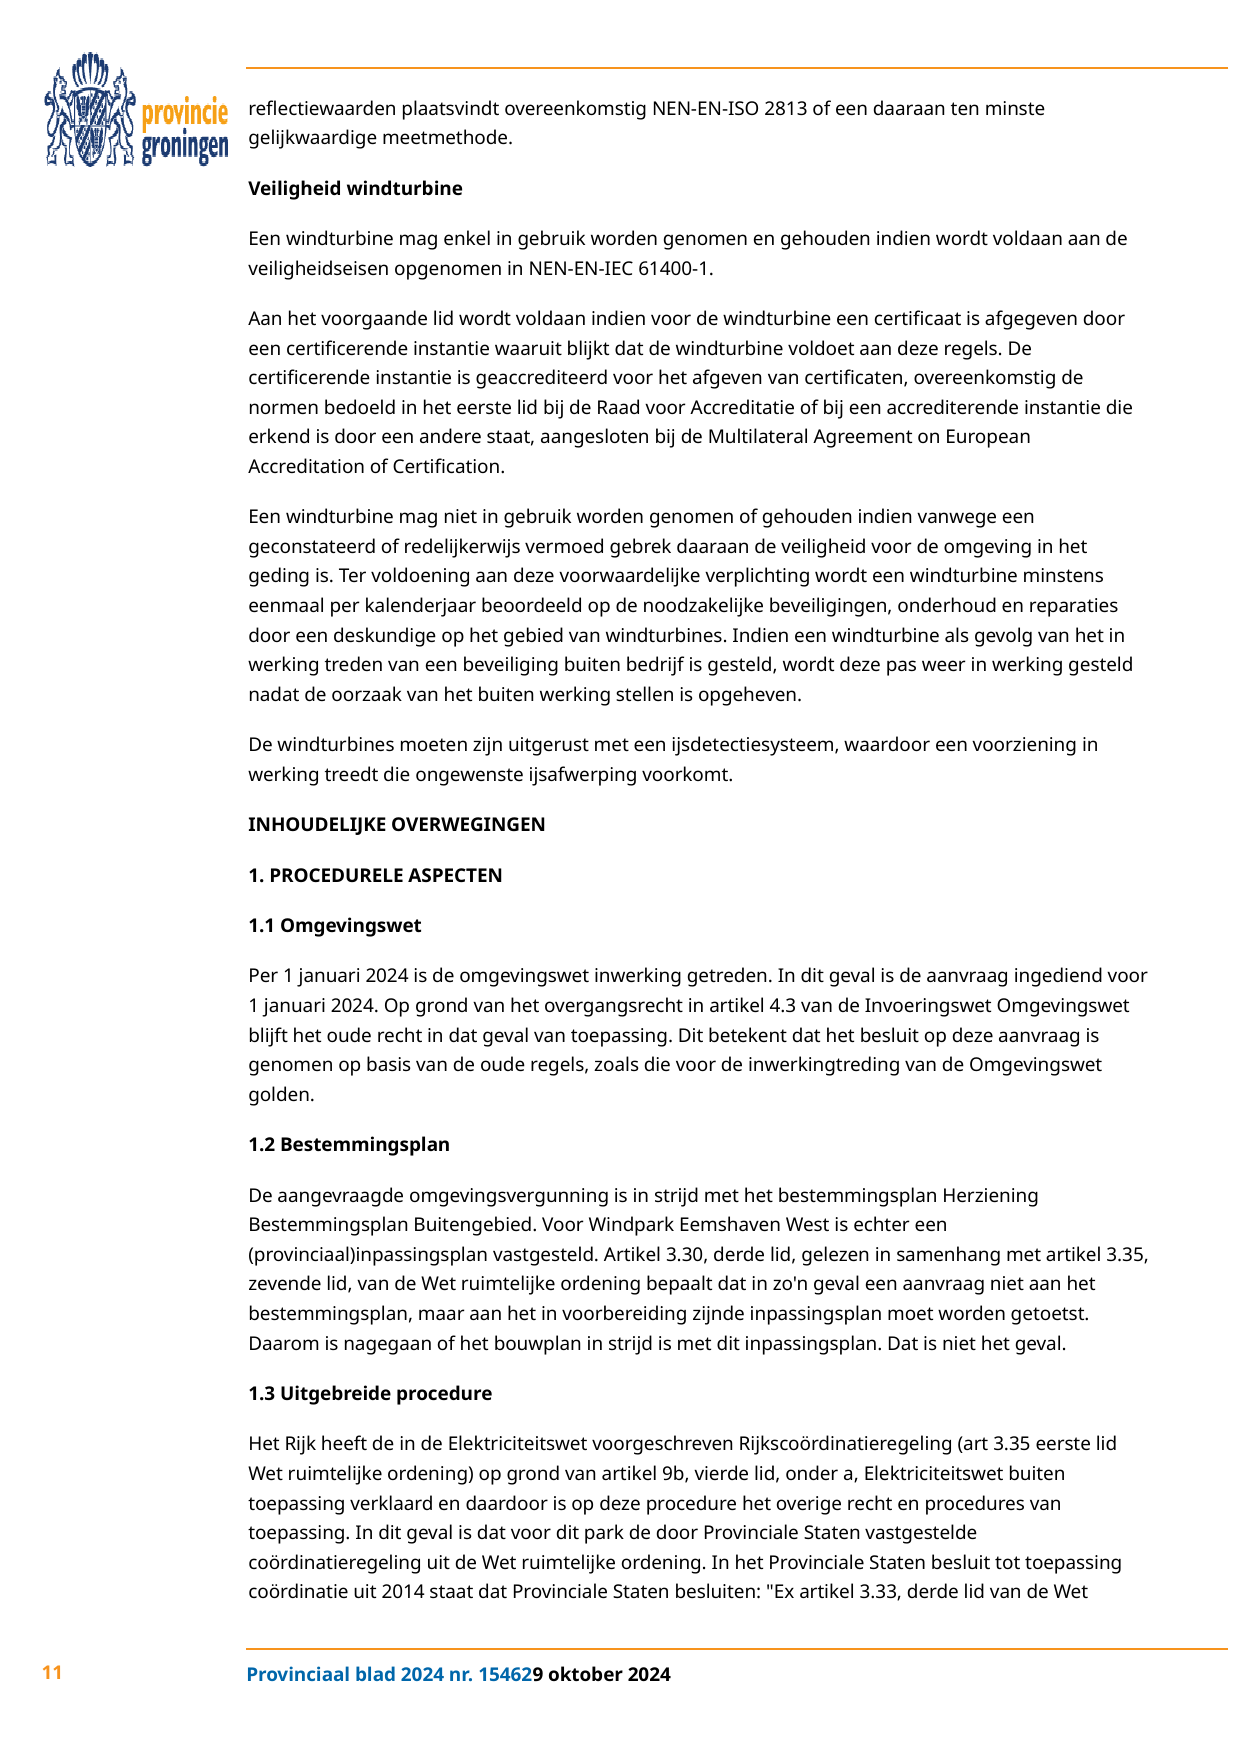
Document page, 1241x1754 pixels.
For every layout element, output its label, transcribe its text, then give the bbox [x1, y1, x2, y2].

text De windturbines moeten zijn uitgerust met een ijsdetectiesysteem, waardoor een voorziening in werking treedt die ongewenste ijsafwerping voorkomt. [248, 731, 1152, 787]
text 1.1 Omgevingswet [248, 912, 1152, 938]
text 1. PROCEDURELE ASPECTEN [248, 862, 1152, 888]
text 1.2 Bestemmingsplan [248, 1131, 1152, 1157]
text INHOUDELIJKE OVERWEGINGEN [248, 811, 1152, 837]
text Het Rijk heeft de in de Elektriciteitswet voorgeschreven Rijkscoördinatieregeling (art 3.35 eerste lid Wet ruimtelijke ordening) op grond van artikel 9b, vierde lid, onder a, Elektriciteitswet buiten toepassing verklaard en daardoor is op deze procedure het overige recht en procedures van toepassing. In dit geval is dat voor dit park de door Provinciale Staten vastgestelde coördinatieregeling uit de Wet ruimtelijke ordening. In het Provinciale Staten besluit tot toepassing coördinatie uit 2014 staat dat Provinciale Staten besluiten: "Ex artikel 3.33, derde lid van de Wet [248, 1431, 1152, 1604]
text De aangevraagde omgevingsvergunning is in strijd met het bestemmingsplan Herziening Bestemmingsplan Buitengebied. Voor Windpark Eemshaven West is echter een (provinciaal)inpassingsplan vastgesteld. Artikel 3.30, derde lid, gelezen in samenhang met artikel 3.35, zevende lid, van de Wet ruimtelijke ordening bepaalt dat in zo'n geval een aanvraag niet aan het bestemmingsplan, maar aan het in voorbereiding zijnde inpassingsplan moet worden getoetst. Daarom is nagegaan of het bouwplan in strijd is met dit inpassingsplan. Dat is niet het geval. [248, 1182, 1152, 1356]
text 1.3 Uitgebreide procedure [248, 1380, 1152, 1406]
text Een windturbine mag enkel in gebruik worden genomen en gehouden indien wordt voldaan aan de veiligheidseisen opgenomen in NEN-EN-IEC 61400-1. [248, 225, 1152, 281]
text Per 1 januari 2024 is de omgevingswet inwerking getreden. In dit geval is de aanvraag ingediend voor 1 januari 2024. Op grond van het overgangsrecht in artikel 4.3 van de Invoeringswet Omgevingswet blijft het oude recht in dat geval van toepassing. Dit betekent dat het besluit op deze aanvraag is genomen op basis van de oude regels, zoals die voor de inwerkingtreding van de Omgevingswet golden. [248, 963, 1152, 1107]
picture [41, 47, 231, 172]
text Veiligheid windturbine [248, 175, 1152, 201]
text Een windturbine mag niet in gebruik worden genomen of gehouden indien vanwege een geconstateerd of redelijkerwijs vermoed gebrek daaraan de veiligheid voor de omgeving in het geding is. Ter voldoening aan deze voorwaardelijke verplichting wordt een windturbine minstens eenmaal per kalenderjaar beoordeeld op de noodzakelijke beveiligingen, onderhoud en reparaties door een deskundige op het gebied van windturbines. Indien een windturbine als gevolg van het in werking treden van een beveiliging buiten bedrijf is gesteld, wordt deze pas weer in werking gesteld nadat de oorzaak van het buiten werking stellen is opgeheven. [248, 503, 1152, 707]
text reflectiewaarden plaatsvindt overeenkomstig NEN-EN-ISO 2813 of een daaraan ten minste gelijkwaardige meetmethode. [248, 95, 1152, 150]
text Aan het voorgaande lid wordt voldaan indien voor de windturbine een certificaat is afgegeven door een certificerende instantie waaruit blijkt dat de windturbine voldoet aan deze regels. De certificerende instantie is geaccrediteerd voor het afgeven van certificaten, overeenkomstig de normen bedoeld in het eerste lid bij de Raad voor Accreditatie of bij een accrediterende instantie die erkend is door een andere staat, aangesloten bij de Multilateral Agreement on European Accreditation of Certification. [248, 305, 1152, 479]
